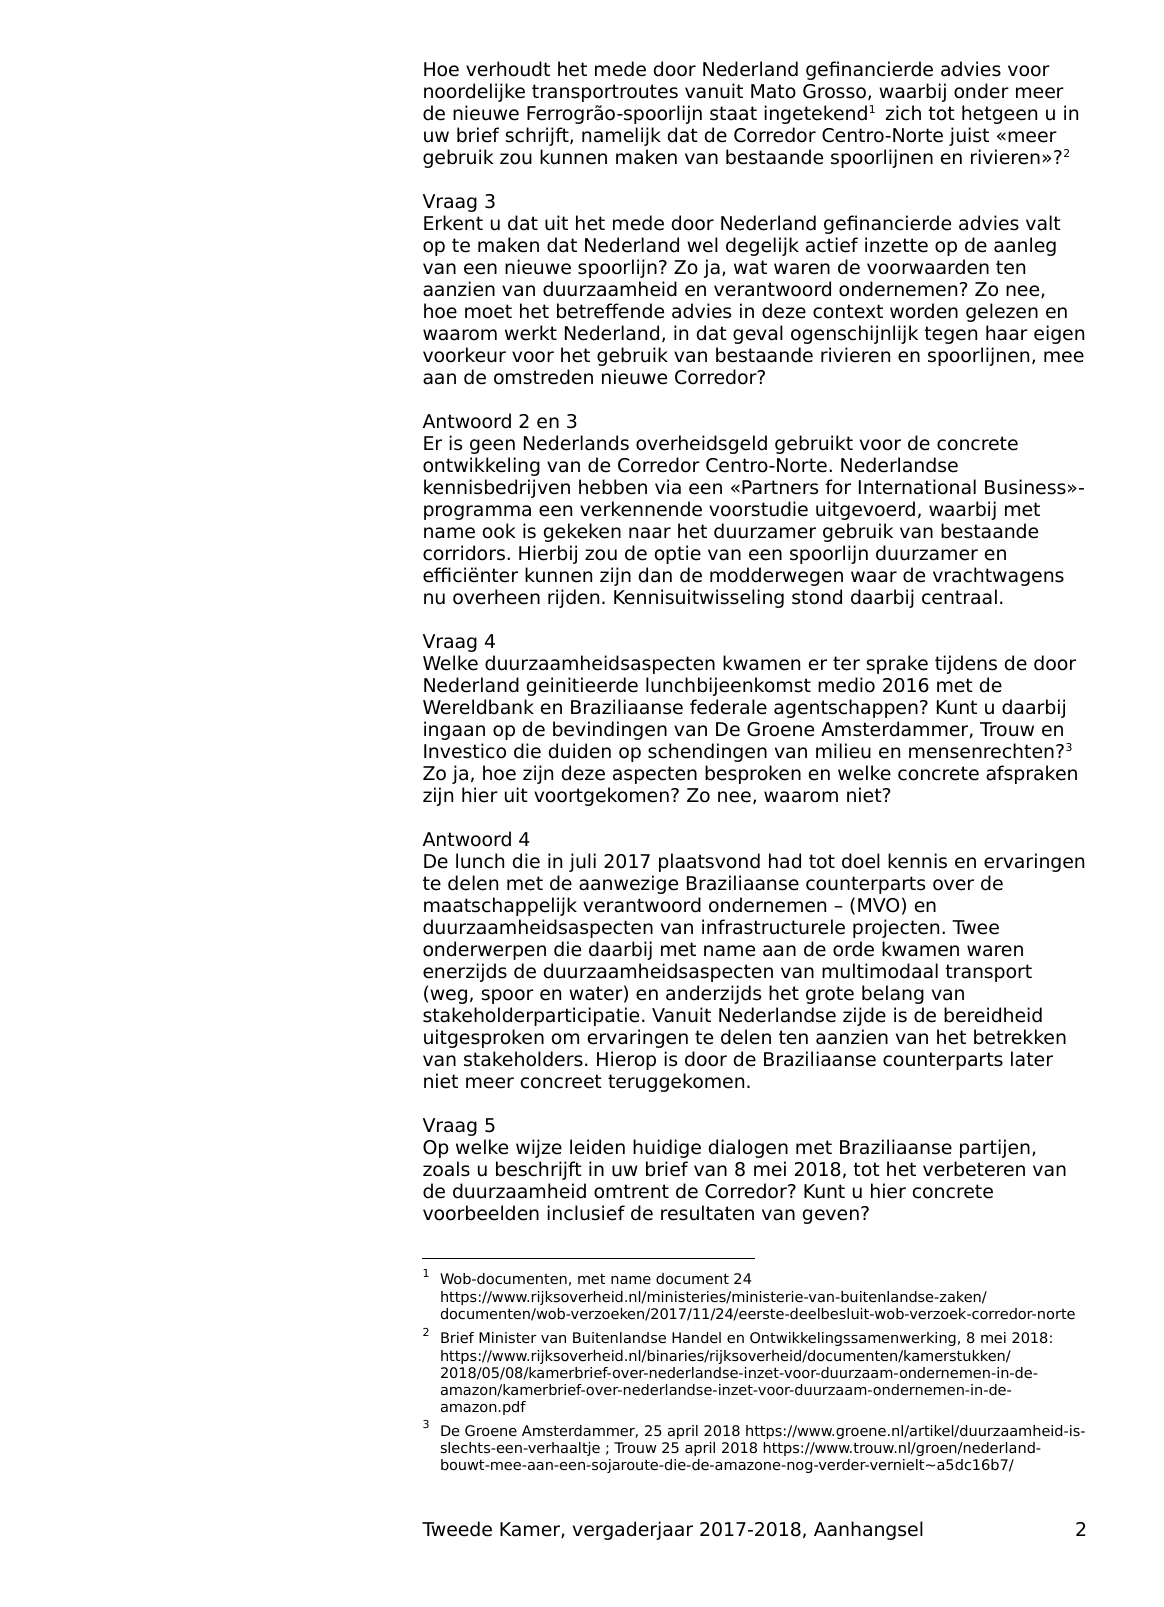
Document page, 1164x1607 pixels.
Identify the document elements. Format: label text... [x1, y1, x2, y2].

text Antwoord 4 [422, 829, 1087, 851]
text Vraag 3 [422, 191, 1087, 213]
text Wob-documenten, met name document 24 https://www.rijksoverheid.nl/ministeries/ministerie-van-buitenlandse-zaken/documenten/wob-verzoeken/2017/11/24/eerste-deelbesluit-wob-verzoek-corredor-norte [422, 1267, 1087, 1323]
text Vraag 4 [422, 631, 1087, 653]
text Antwoord 2 en 3 [422, 411, 1087, 433]
text De Groene Amsterdammer, 25 april 2018 https://www.groene.nl/artikel/duurzaamheid-is-slechts-een-verhaaltje ; Trouw 25 april 2018 https://www.trouw.nl/groen/nederland-bouwt-mee-aan-een-sojaroute-die-de-amazone-nog-verder-vernielt~a5dc16b7/ [422, 1418, 1087, 1474]
text Er is geen Nederlands overheidsgeld gebruikt voor de concrete ontwikkeling van de Corredor Centro-Norte. Nederlandse kennisbedrijven hebben via een «Partners for International Business»-programma een verkennende voorstudie uitgevoerd, waarbij met name ook is gekeken naar het duurzamer gebruik van bestaande corridors. Hierbij zou de optie van een spoorlijn duurzamer en efficiënter kunnen zijn dan de modderwegen waar de vrachtwagens nu overheen rijden. Kennisuitwisseling stond daarbij centraal. [422, 433, 1087, 609]
text Erkent u dat uit het mede door Nederland gefinancierde advies valt op te maken dat Nederland wel degelijk actief inzette op de aanleg van een nieuwe spoorlijn? Zo ja, wat waren de voorwaarden ten aanzien van duurzaamheid en verantwoord ondernemen? Zo nee, hoe moet het betreffende advies in deze context worden gelezen en waarom werkt Nederland, in dat geval ogenschijnlijk tegen haar eigen voorkeur voor het gebruik van bestaande rivieren en spoorlijnen, mee aan de omstreden nieuwe Corredor? [422, 213, 1087, 389]
text De lunch die in juli 2017 plaatsvond had tot doel kennis en ervaringen te delen met de aanwezige Braziliaanse counterparts over de maatschappelijk verantwoord ondernemen – (MVO) en duurzaamheidsaspecten van infrastructurele projecten. Twee onderwerpen die daarbij met name aan de orde kwamen waren enerzijds de duurzaamheidsaspecten van multimodaal transport (weg, spoor en water) en anderzijds het grote belang van stakeholderparticipatie. Vanuit Nederlandse zijde is de bereidheid uitgesproken om ervaringen te delen ten aanzien van het betrekken van stakeholders. Hierop is door de Braziliaanse counterparts later niet meer concreet teruggekomen. [422, 851, 1087, 1093]
text Vraag 5 [422, 1115, 1087, 1137]
text Hoe verhoudt het mede door Nederland gefinancierde advies voor noordelijke transportroutes vanuit Mato Grosso, waarbij onder meer de nieuwe Ferrogrão-spoorlijn staat ingetekend zich tot hetgeen u in uw brief schrijft, namelijk dat de Corredor Centro-Norte juist «meer gebruik zou kunnen maken van bestaande spoorlijnen en rivieren»? [422, 59, 1087, 169]
text Welke duurzaamheidsaspecten kwamen er ter sprake tijdens de door Nederland geinitieerde lunchbijeenkomst medio 2016 met de Wereldbank en Braziliaanse federale agentschappen? Kunt u daarbij ingaan op de bevindingen van De Groene Amsterdammer, Trouw en Investico die duiden op schendingen van milieu en mensenrechten? Zo ja, hoe zijn deze aspecten besproken en welke concrete afspraken zijn hier uit voortgekomen? Zo nee, waarom niet? [422, 653, 1087, 807]
text Brief Minister van Buitenlandse Handel en Ontwikkelingssamenwerking, 8 mei 2018: https://www.rijksoverheid.nl/binaries/rijksoverheid/documenten/kamerstukken/2018/05/08/kamerbrief-over-nederlandse-inzet-voor-duurzaam-ondernemen-in-de-amazon/kamerbrief-over-nederlandse-inzet-voor-duurzaam-ondernemen-in-de-amazon.pdf [422, 1326, 1087, 1416]
text Op welke wijze leiden huidige dialogen met Braziliaanse partijen, zoals u beschrijft in uw brief van 8 mei 2018, tot het verbeteren van de duurzaamheid omtrent de Corredor? Kunt u hier concrete voorbeelden inclusief de resultaten van geven? [422, 1137, 1087, 1225]
